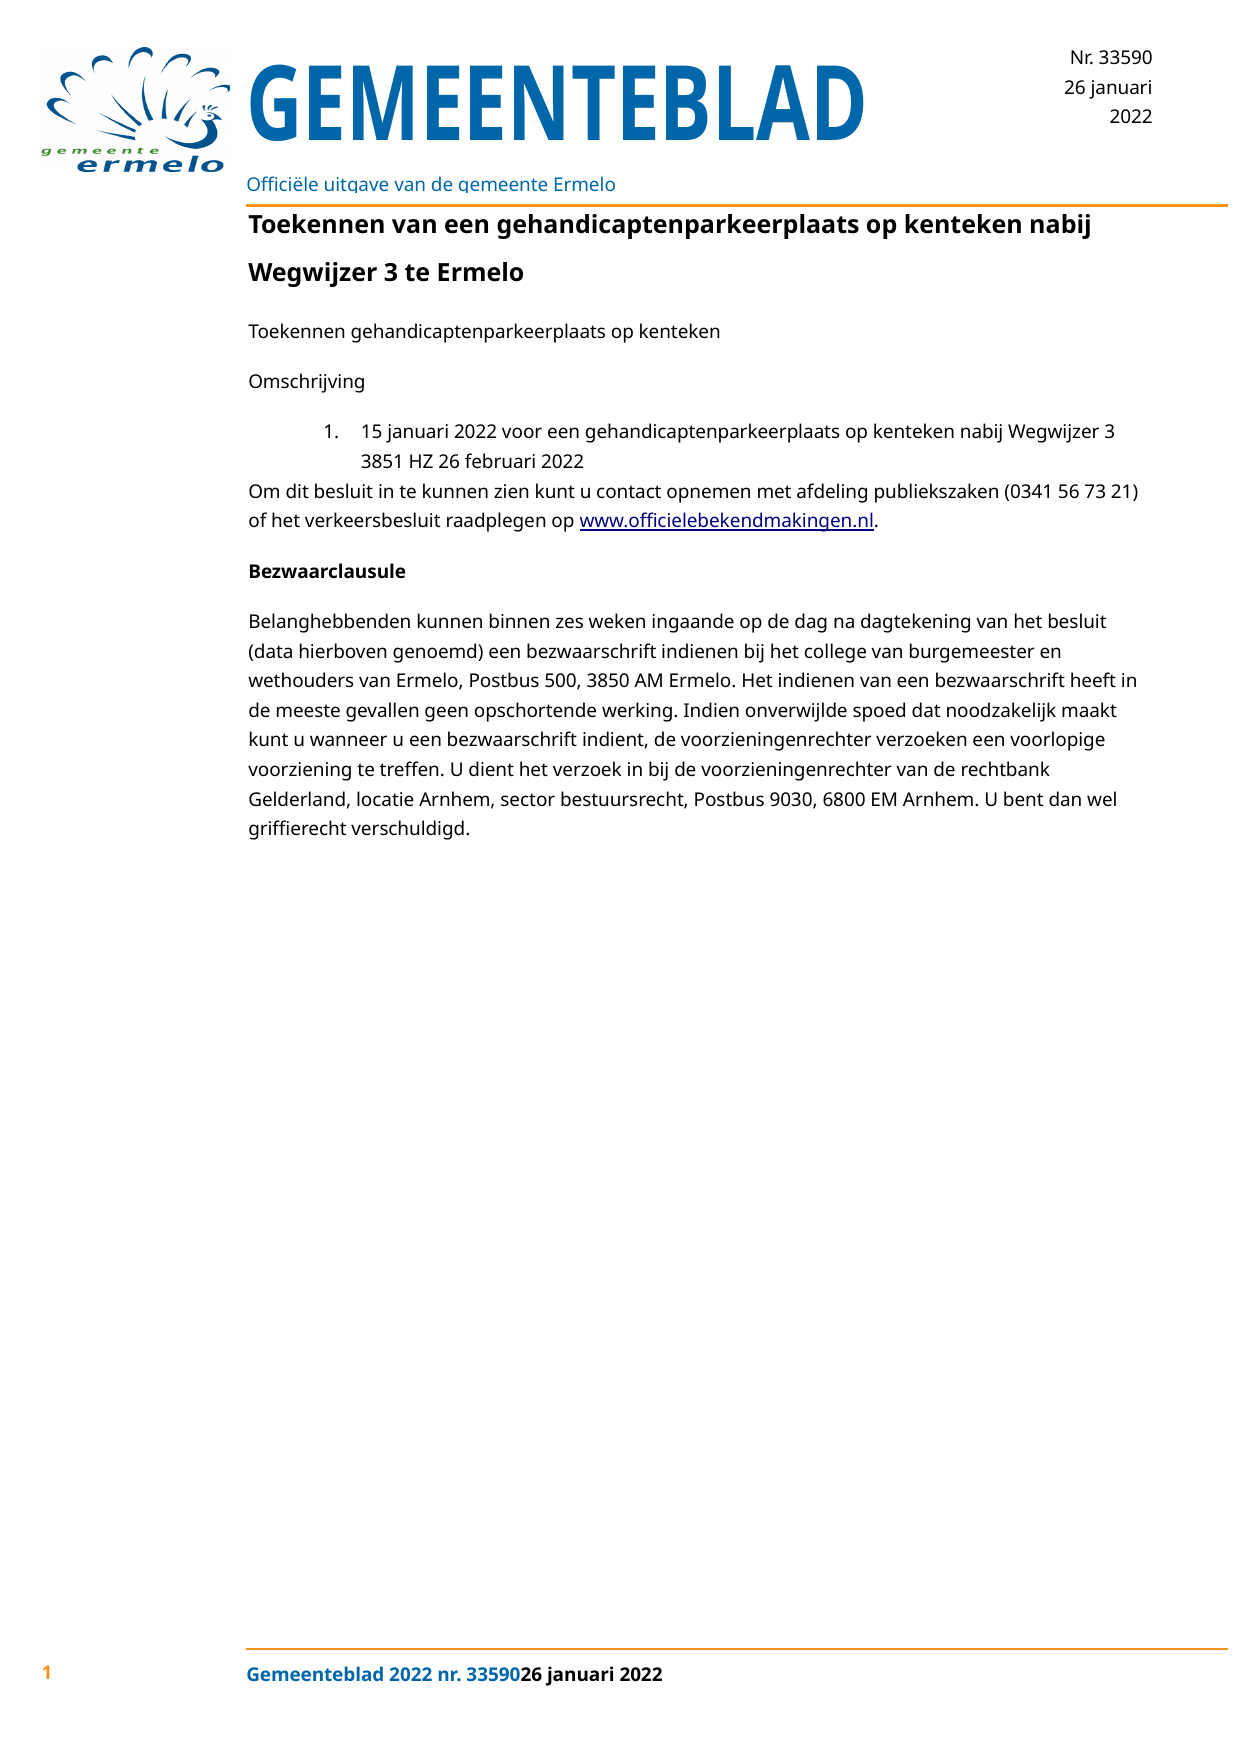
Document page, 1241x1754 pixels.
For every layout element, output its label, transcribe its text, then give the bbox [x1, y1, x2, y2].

text Bezwaarclausule [248, 558, 1152, 584]
text Toekennen van een gehandicaptenparkeerplaats op kenteken nabij Wegwijzer 3 te Ermelo [248, 207, 1152, 288]
text Omschrijving [248, 368, 1152, 394]
text Belanghebbenden kunnen binnen zes weken ingaande op de dag na dagtekening van het besluit (data hierboven genoemd) een bezwaarschrift indienen bij het college van burgemeester en wethouders van Ermelo, Postbus 500, 3850 AM Ermelo. Het indienen van een bezwaarschrift heeft in de meeste gevallen geen opschortende werking. Indien onverwijlde spoed dat noodzakelijk maakt kunt u wanneer u een bezwaarschrift indient, de voorzieningenrechter verzoeken een voorlopige voorziening te treffen. U dient het verzoek in bij de voorzieningenrechter van de rechtbank Gelderland, locatie Arnhem, sector bestuursrecht, Postbus 9030, 6800 EM Arnhem. U bent dan wel griffierecht verschuldigd. [248, 608, 1152, 841]
text Om dit besluit in te kunnen zien kunt u contact opnemen met afdeling publiekszaken (0341 56 73 21) of het verkeersbesluit raadplegen op www.officielebekendmakingen.nl. [248, 478, 1152, 533]
list 15 januari 2022 voor een gehandicaptenparkeerplaats op kenteken nabij Wegwijzer 3 3851 HZ 26 februari 2022 [323, 419, 1152, 474]
text Toekennen gehandicaptenparkeerplaats op kenteken [248, 318, 1152, 344]
picture [41, 47, 231, 172]
